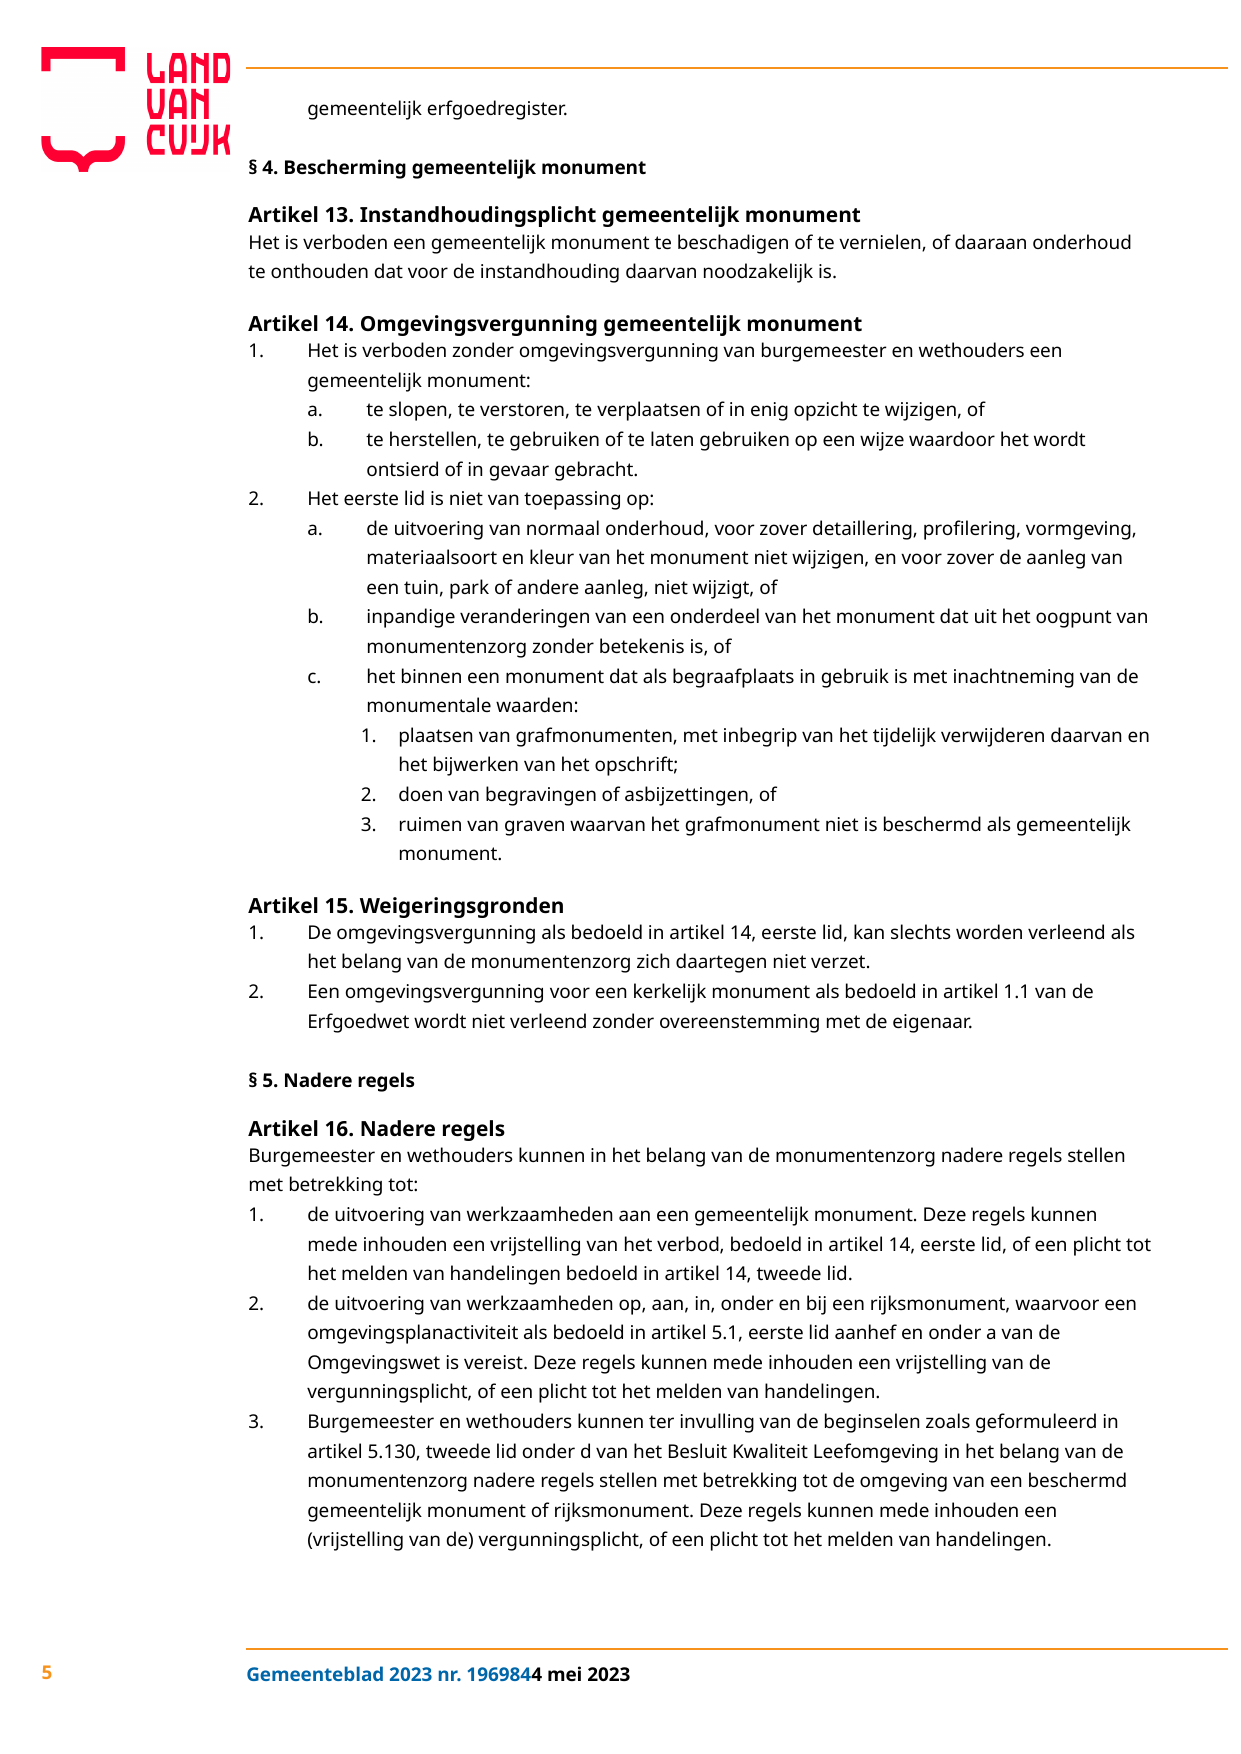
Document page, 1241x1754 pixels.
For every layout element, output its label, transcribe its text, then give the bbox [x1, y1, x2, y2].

text § 5. Nadere regels [248, 1067, 1152, 1093]
text § 4. Bescherming gemeentelijk monument [248, 154, 1152, 180]
text Artikel 15. Weigeringsgronden [248, 891, 1152, 919]
list Het eerste lid is niet van toepassing op: [248, 485, 1152, 511]
list Een omgevingsvergunning voor een kerkelijk monument als bedoeld in artikel 1.1 van de Erfgoedwet wordt niet verleend zonder overeenstemming met de eigenaar. [248, 978, 1152, 1034]
list de uitvoering van werkzaamheden aan een gemeentelijk monument. Deze regels kunnen mede inhouden een vrijstelling van het verbod, bedoeld in artikel 14, eerste lid, of een plicht tot het melden van handelingen bedoeld in artikel 14, tweede lid. [248, 1201, 1152, 1286]
text Burgemeester en wethouders kunnen in het belang van de monumentenzorg nadere regels stellen met betrekking tot: [248, 1142, 1152, 1197]
list Burgemeester en wethouders kunnen ter invulling van de beginselen zoals geformuleerd in artikel 5.130, tweede lid onder d van het Besluit Kwaliteit Leefomgeving in het belang van de monumentenzorg nadere regels stellen met betrekking tot de omgeving van een beschermd gemeentelijk monument of rijksmonument. Deze regels kunnen mede inhouden een (vrijstelling van de) vergunningsplicht, of een plicht tot het melden van handelingen. [248, 1408, 1152, 1552]
list gemeentelijk erfgoedregister. [248, 95, 1152, 121]
list het binnen een monument dat als begraafplaats in gebruik is met inachtneming van de monumentale waarden: [307, 663, 1152, 718]
list ruimen van graven waarvan het grafmonument niet is beschermd als gemeentelijk monument. [361, 811, 1152, 866]
text Artikel 14. Omgevingsvergunning gemeentelijk monument [248, 309, 1152, 337]
list inpandige veranderingen van een onderdeel van het monument dat uit het oogpunt van monumentenzorg zonder betekenis is, of [307, 604, 1152, 659]
list te herstellen, te gebruiken of te laten gebruiken op een wijze waardoor het wordt ontsierd of in gevaar gebracht. [307, 426, 1152, 481]
list plaatsen van grafmonumenten, met inbegrip van het tijdelijk verwijderen daarvan en het bijwerken van het opschrift; [361, 722, 1152, 777]
list Het is verboden zonder omgevingsvergunning van burgemeester en wethouders een gemeentelijk monument: [248, 337, 1152, 393]
picture [41, 47, 231, 172]
text Artikel 16. Nadere regels [248, 1114, 1152, 1142]
list de uitvoering van normaal onderhoud, voor zover detaillering, profilering, vormgeving, materiaalsoort en kleur van het monument niet wijzigen, en voor zover de aanleg van een tuin, park of andere aanleg, niet wijzigt, of [307, 515, 1152, 600]
list te slopen, te verstoren, te verplaatsen of in enig opzicht te wijzigen, of [307, 397, 1152, 422]
list De omgevingsvergunning als bedoeld in artikel 14, eerste lid, kan slechts worden verleend als het belang van de monumentenzorg zich daartegen niet verzet. [248, 919, 1152, 974]
text Artikel 13. Instandhoudingsplicht gemeentelijk monument [248, 201, 1152, 229]
text Het is verboden een gemeentelijk monument te beschadigen of te vernielen, of daaraan onderhoud te onthouden dat voor de instandhouding daarvan noodzakelijk is. [248, 229, 1152, 284]
list de uitvoering van werkzaamheden op, aan, in, onder en bij een rijksmonument, waarvoor een omgevingsplanactiviteit als bedoeld in artikel 5.1, eerste lid aanhef en onder a van de Omgevingswet is vereist. Deze regels kunnen mede inhouden een vrijstelling van de vergunningsplicht, of een plicht tot het melden van handelingen. [248, 1290, 1152, 1404]
list doen van begravingen of asbijzettingen, of [361, 781, 1152, 807]
